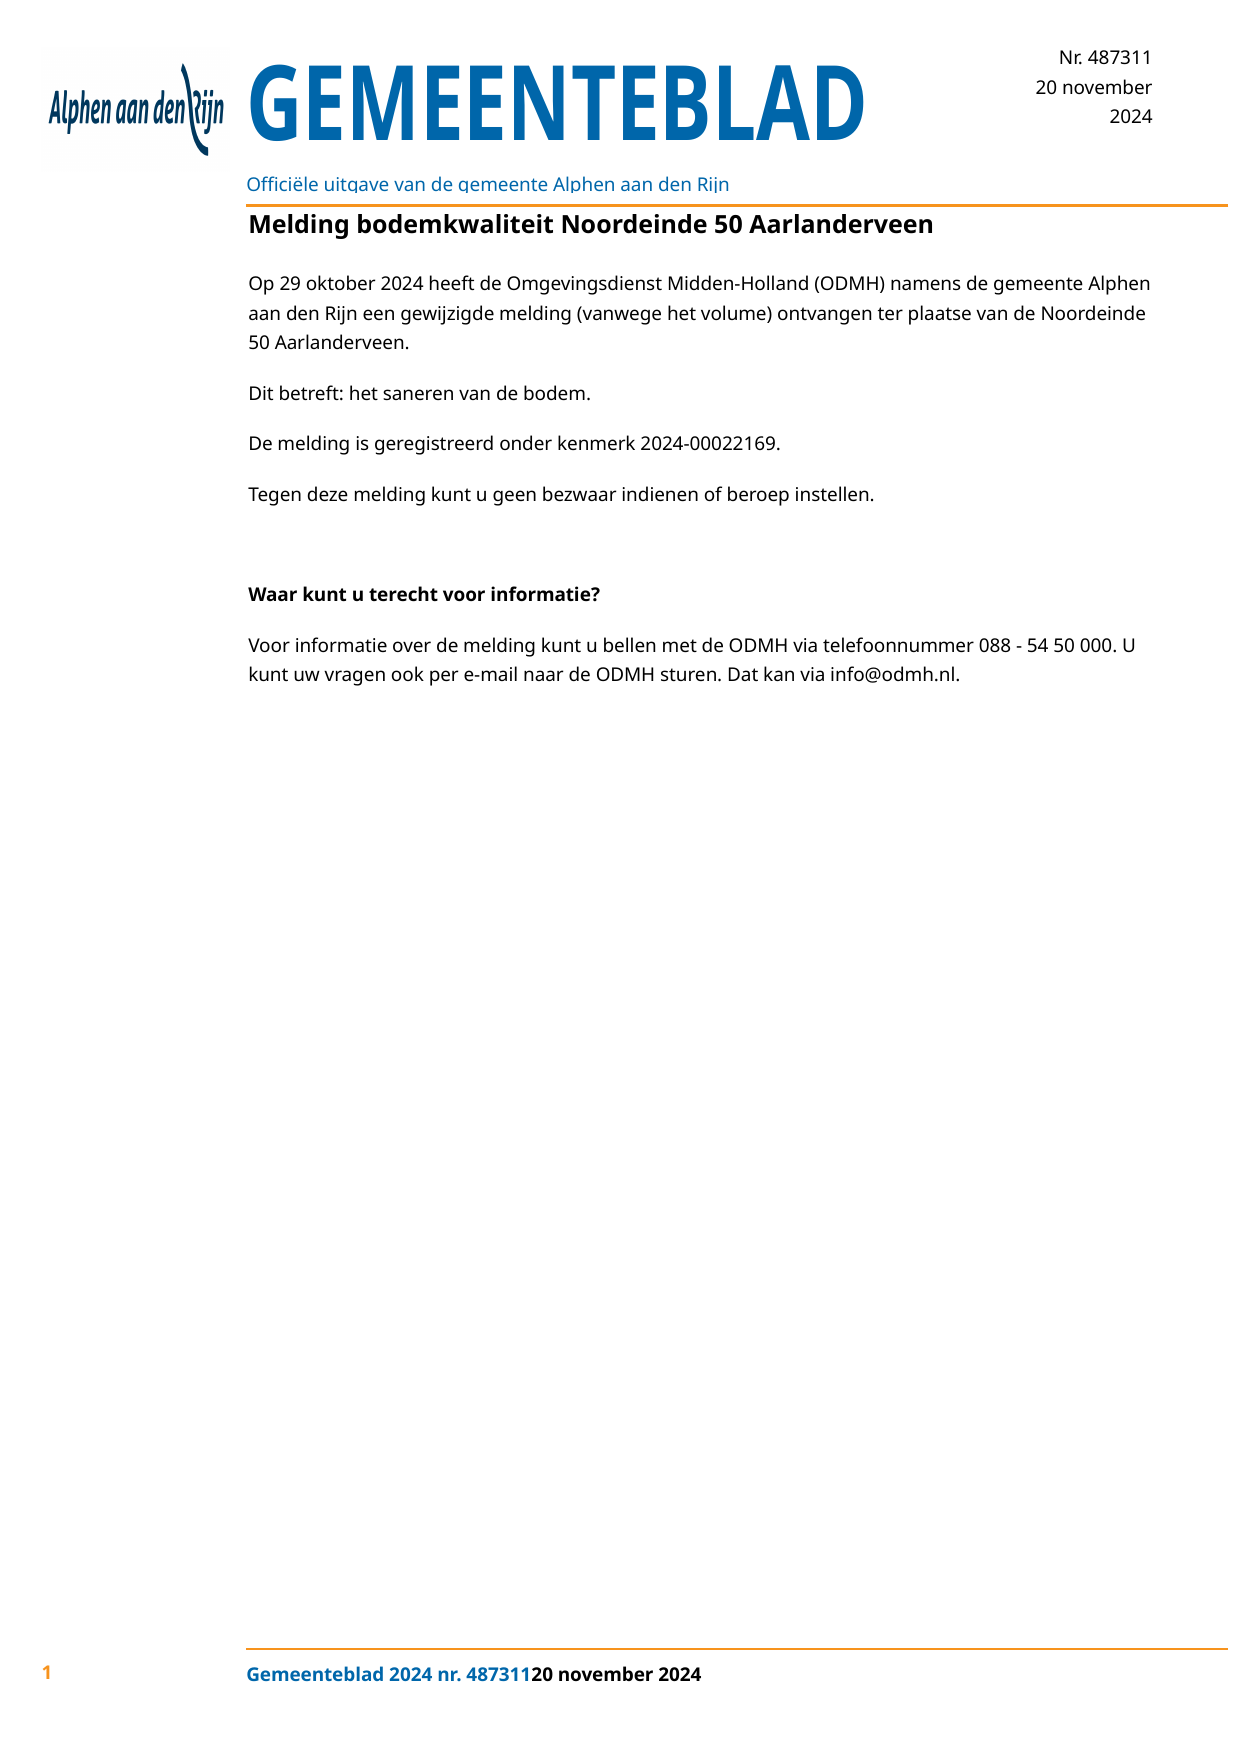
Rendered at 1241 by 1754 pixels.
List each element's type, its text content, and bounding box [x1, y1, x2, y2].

text Dit betreft: het saneren van de bodem. [248, 380, 1152, 406]
picture [41, 47, 231, 172]
text Waar kunt u terecht voor informatie? [248, 582, 1152, 607]
text De melding is geregistreerd onder kenmerk 2024-00022169. [248, 430, 1152, 456]
text Op 29 oktober 2024 heeft de Omgevingsdienst Midden-Holland (ODMH) namens de gemeente Alphen aan den Rijn een gewijzigde melding (vanwege het volume) ontvangen ter plaatse van de Noordeinde 50 Aarlanderveen. [248, 270, 1152, 355]
text Tegen deze melding kunt u geen bezwaar indienen of beroep instellen. [248, 481, 1152, 506]
text Melding bodemkwaliteit Noordeinde 50 Aarlanderveen [248, 207, 1152, 241]
text Voor informatie over de melding kunt u bellen met de ODMH via telefoonnummer 088 - 54 50 000. U kunt uw vragen ook per e-mail naar de ODMH sturen. Dat kan via info@odmh.nl. [248, 632, 1152, 687]
